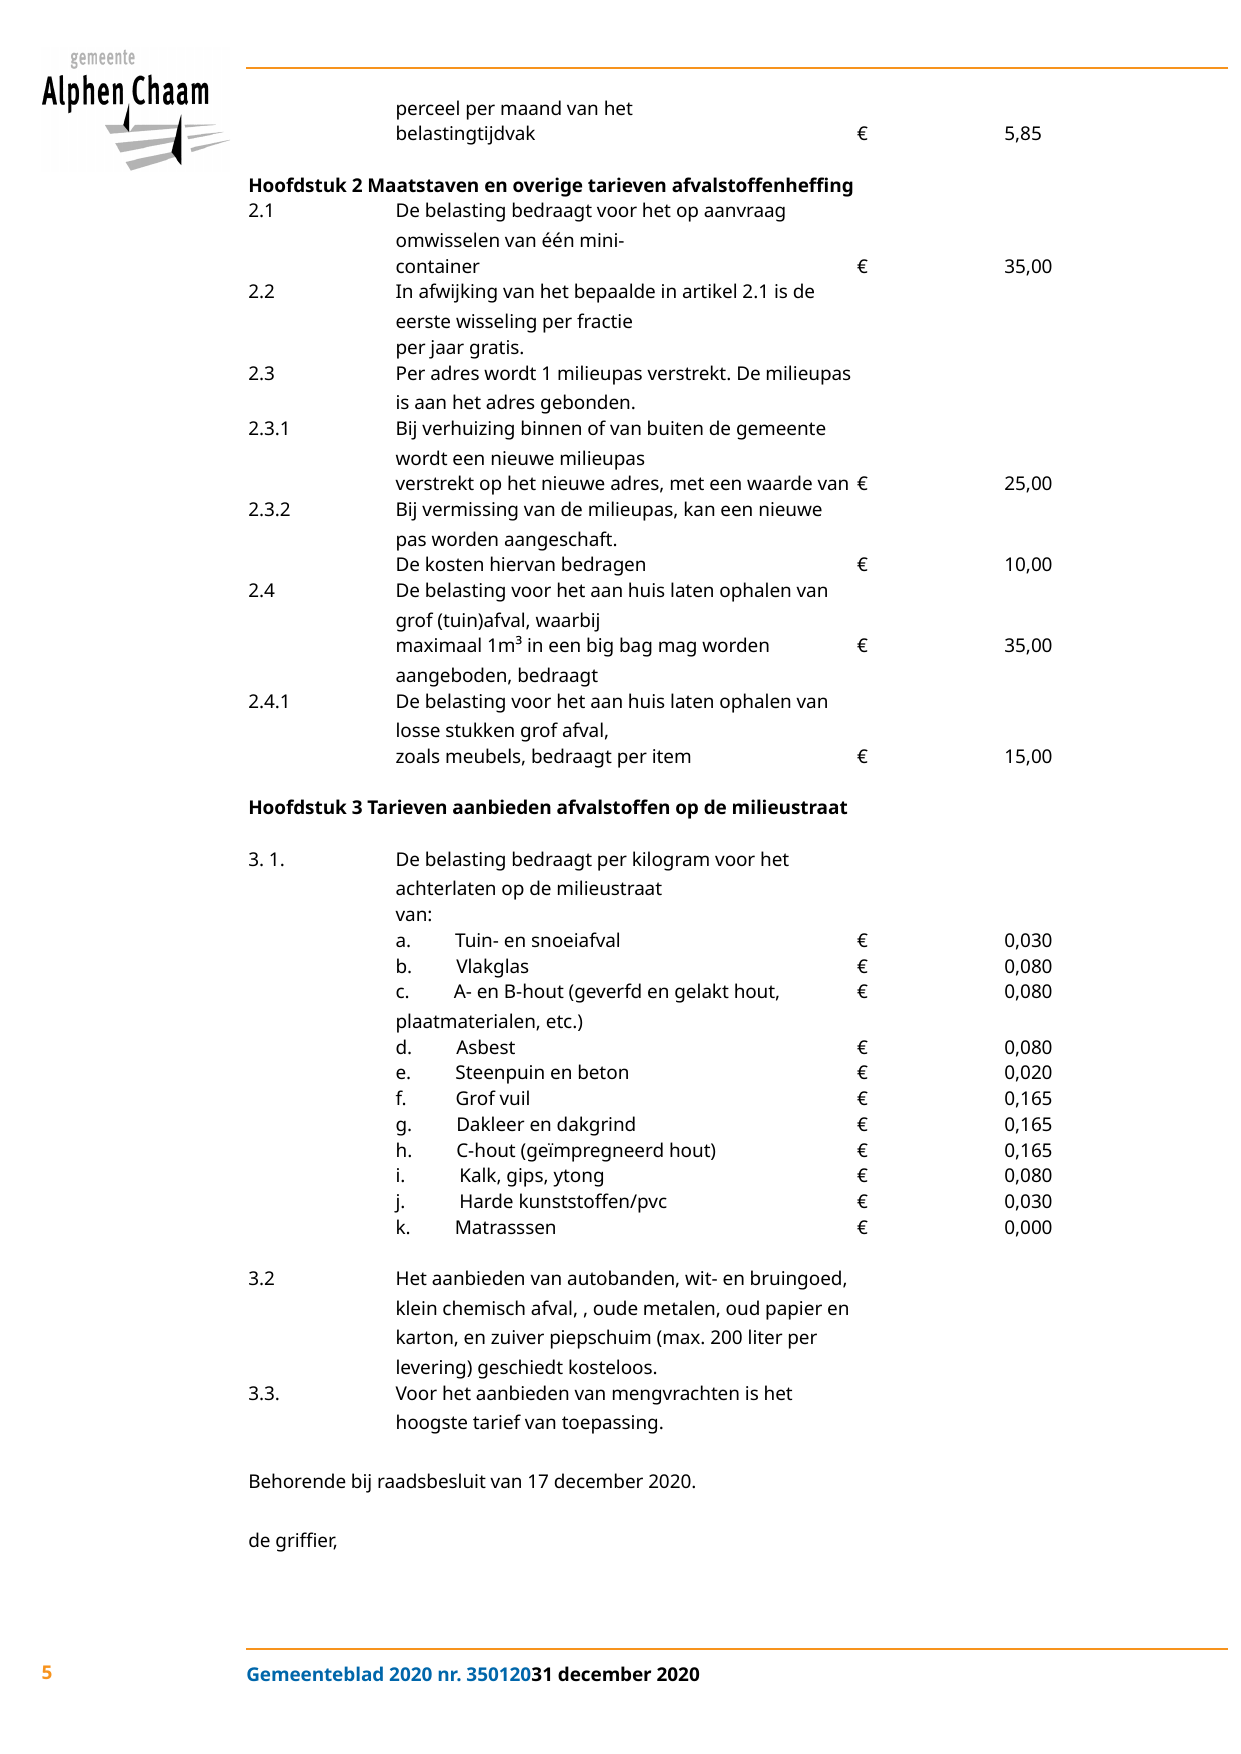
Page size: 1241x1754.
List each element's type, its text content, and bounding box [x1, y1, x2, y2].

table_cell 0,080 [1004, 1034, 1152, 1059]
table_cell container [395, 253, 857, 279]
table_cell [248, 1214, 395, 1240]
table_cell [857, 279, 1004, 334]
table_cell [857, 769, 1004, 794]
table_cell € [857, 633, 1004, 688]
table_cell € [857, 551, 1004, 577]
table_cell 2.3.2 [248, 496, 395, 551]
text de griffier, [248, 1527, 1152, 1553]
table_cell [248, 1034, 395, 1059]
table_cell 15,00 [1004, 743, 1152, 769]
table_cell [1004, 95, 1152, 121]
table_cell € [857, 1111, 1004, 1137]
table_cell 0,165 [1004, 1137, 1152, 1162]
table_cell Het aanbieden van autobanden, wit- en bruingoed, klein chemisch afval, , oude metalen, oud papier en karton, en zuiver piepschuim (max. 200 liter per levering) geschiedt kosteloos. [395, 1265, 857, 1380]
table_cell [1004, 334, 1152, 360]
table_cell [1004, 415, 1152, 470]
table_cell 0,165 [1004, 1111, 1152, 1137]
table_cell 3.3. [248, 1380, 395, 1435]
table_cell f. Grof vuil [395, 1085, 857, 1111]
table_cell [248, 633, 395, 688]
table_cell [857, 846, 1004, 901]
table_cell b. Vlakglas [395, 953, 857, 978]
table_cell [1004, 496, 1152, 551]
table_cell [1004, 1380, 1152, 1435]
table_cell [857, 1265, 1004, 1380]
table_cell € [857, 953, 1004, 978]
table_cell De belasting voor het aan huis laten ophalen van grof (tuin)afval, waarbij [395, 577, 857, 632]
table_cell [248, 820, 1152, 846]
table_cell € [857, 743, 1004, 769]
table_cell [248, 95, 395, 121]
table_cell € [857, 1034, 1004, 1059]
table_cell van: [395, 901, 857, 927]
table_cell 0,080 [1004, 953, 1152, 978]
table_cell [248, 1060, 395, 1085]
table_cell per jaar gratis. [395, 334, 857, 360]
table_cell Hoofdstuk 3 Tarieven aanbieden afvalstoffen op de milieustraat [248, 795, 1152, 820]
table_cell [1004, 577, 1152, 632]
table_cell € [857, 1163, 1004, 1188]
table_cell c. A- en B-hout (geverfd en gelakt hout, plaatmaterialen, etc.) [395, 979, 857, 1034]
table_cell verstrekt op het nieuwe adres, met een waarde van [395, 470, 857, 496]
table_cell zoals meubels, bedraagt per item [395, 743, 857, 769]
table_cell [248, 334, 395, 360]
table_cell [248, 927, 395, 953]
table_cell [395, 769, 857, 794]
table_cell k. Matrasssen [395, 1214, 857, 1240]
table_cell 0,080 [1004, 979, 1152, 1034]
table_cell [1004, 198, 1152, 253]
table_cell [248, 1240, 395, 1265]
table_cell [857, 360, 1004, 415]
table_cell De belasting voor het aan huis laten ophalen van losse stukken grof afval, [395, 688, 857, 743]
table_cell [1004, 1240, 1152, 1265]
table_cell belastingtijdvak [395, 121, 857, 146]
table_cell [1004, 279, 1152, 334]
table_cell In afwijking van het bepaalde in artikel 2.1 is de eerste wisseling per fractie [395, 279, 857, 334]
table_cell [857, 198, 1004, 253]
table_cell € [857, 253, 1004, 279]
table_cell 2.1 [248, 198, 395, 253]
table_cell [857, 688, 1004, 743]
table_cell [248, 1111, 395, 1137]
table_cell [248, 1085, 395, 1111]
table_cell 0,030 [1004, 927, 1152, 953]
table_cell € [857, 1188, 1004, 1214]
table_cell 35,00 [1004, 633, 1152, 688]
table_cell 0,000 [1004, 1214, 1152, 1240]
table_cell [857, 334, 1004, 360]
table_cell [857, 95, 1004, 121]
table_cell g. Dakleer en dakgrind [395, 1111, 857, 1137]
table_cell 2.4.1 [248, 688, 395, 743]
table_cell [857, 577, 1004, 632]
table_cell [857, 901, 1004, 927]
table_cell 2.3.1 [248, 415, 395, 470]
table_cell [857, 1380, 1004, 1435]
table_cell 10,00 [1004, 551, 1152, 577]
table_cell 0,080 [1004, 1163, 1152, 1188]
table_cell [248, 1163, 395, 1188]
table_cell [857, 415, 1004, 470]
table_cell [1004, 360, 1152, 415]
table_cell [248, 979, 395, 1034]
table_cell 35,00 [1004, 253, 1152, 279]
table_cell [248, 743, 395, 769]
table_cell € [857, 1060, 1004, 1085]
table_cell j. Harde kunststoffen/pvc [395, 1188, 857, 1214]
table_cell € [857, 121, 1004, 146]
table_cell perceel per maand van het [395, 95, 857, 121]
table_cell 3. 1. [248, 846, 395, 901]
table_cell [1004, 901, 1152, 927]
table_cell € [857, 1137, 1004, 1162]
table_cell 2.2 [248, 279, 395, 334]
table_cell De kosten hiervan bedragen [395, 551, 857, 577]
table_cell [857, 496, 1004, 551]
table_cell 0,165 [1004, 1085, 1152, 1111]
table_cell € [857, 1214, 1004, 1240]
table_cell [248, 1137, 395, 1162]
table_cell [248, 253, 395, 279]
table_cell [248, 121, 395, 146]
table_cell [248, 901, 395, 927]
table_cell [248, 146, 1152, 172]
table_cell a. Tuin- en snoeiafval [395, 927, 857, 953]
text Behorende bij raadsbesluit van 17 december 2020. [248, 1468, 1152, 1494]
table_cell Per adres wordt 1 milieupas verstrekt. De milieupas is aan het adres gebonden. [395, 360, 857, 415]
table_cell h. C-hout (geïmpregneerd hout) [395, 1137, 857, 1162]
table_cell 5,85 [1004, 121, 1152, 146]
table_cell Voor het aanbieden van mengvrachten is het hoogste tarief van toepassing. [395, 1380, 857, 1435]
table_cell [248, 551, 395, 577]
table_cell [1004, 688, 1152, 743]
table_cell 2.4 [248, 577, 395, 632]
table_cell Hoofdstuk 2 Maatstaven en overige tarieven afvalstoffenheffing [248, 172, 1152, 198]
table_cell Bij verhuizing binnen of van buiten de gemeente wordt een nieuwe milieupas [395, 415, 857, 470]
table_cell maximaal 1m³ in een big bag mag worden aangeboden, bedraagt [395, 633, 857, 688]
table_cell De belasting bedraagt per kilogram voor het achterlaten op de milieustraat [395, 846, 857, 901]
table_cell [857, 1240, 1004, 1265]
table_cell Bij vermissing van de milieupas, kan een nieuwe pas worden aangeschaft. [395, 496, 857, 551]
table_cell 2.3 [248, 360, 395, 415]
table_cell [248, 1188, 395, 1214]
table_cell 3.2 [248, 1265, 395, 1380]
table_cell [248, 470, 395, 496]
table_cell [1004, 1265, 1152, 1380]
table_cell 0,020 [1004, 1060, 1152, 1085]
table_cell € [857, 470, 1004, 496]
table_cell 25,00 [1004, 470, 1152, 496]
table_cell € [857, 979, 1004, 1034]
table_cell i. Kalk, gips, ytong [395, 1163, 857, 1188]
table_cell € [857, 927, 1004, 953]
table_cell [1004, 769, 1152, 794]
picture [41, 47, 231, 172]
table_cell [395, 1240, 857, 1265]
table_cell [248, 769, 395, 794]
table_cell € [857, 1085, 1004, 1111]
table_cell d. Asbest [395, 1034, 857, 1059]
table_cell 0,030 [1004, 1188, 1152, 1214]
table_cell e. Steenpuin en beton [395, 1060, 857, 1085]
table_cell De belasting bedraagt voor het op aanvraag omwisselen van één mini- [395, 198, 857, 253]
table_cell [1004, 846, 1152, 901]
table_cell [248, 953, 395, 978]
